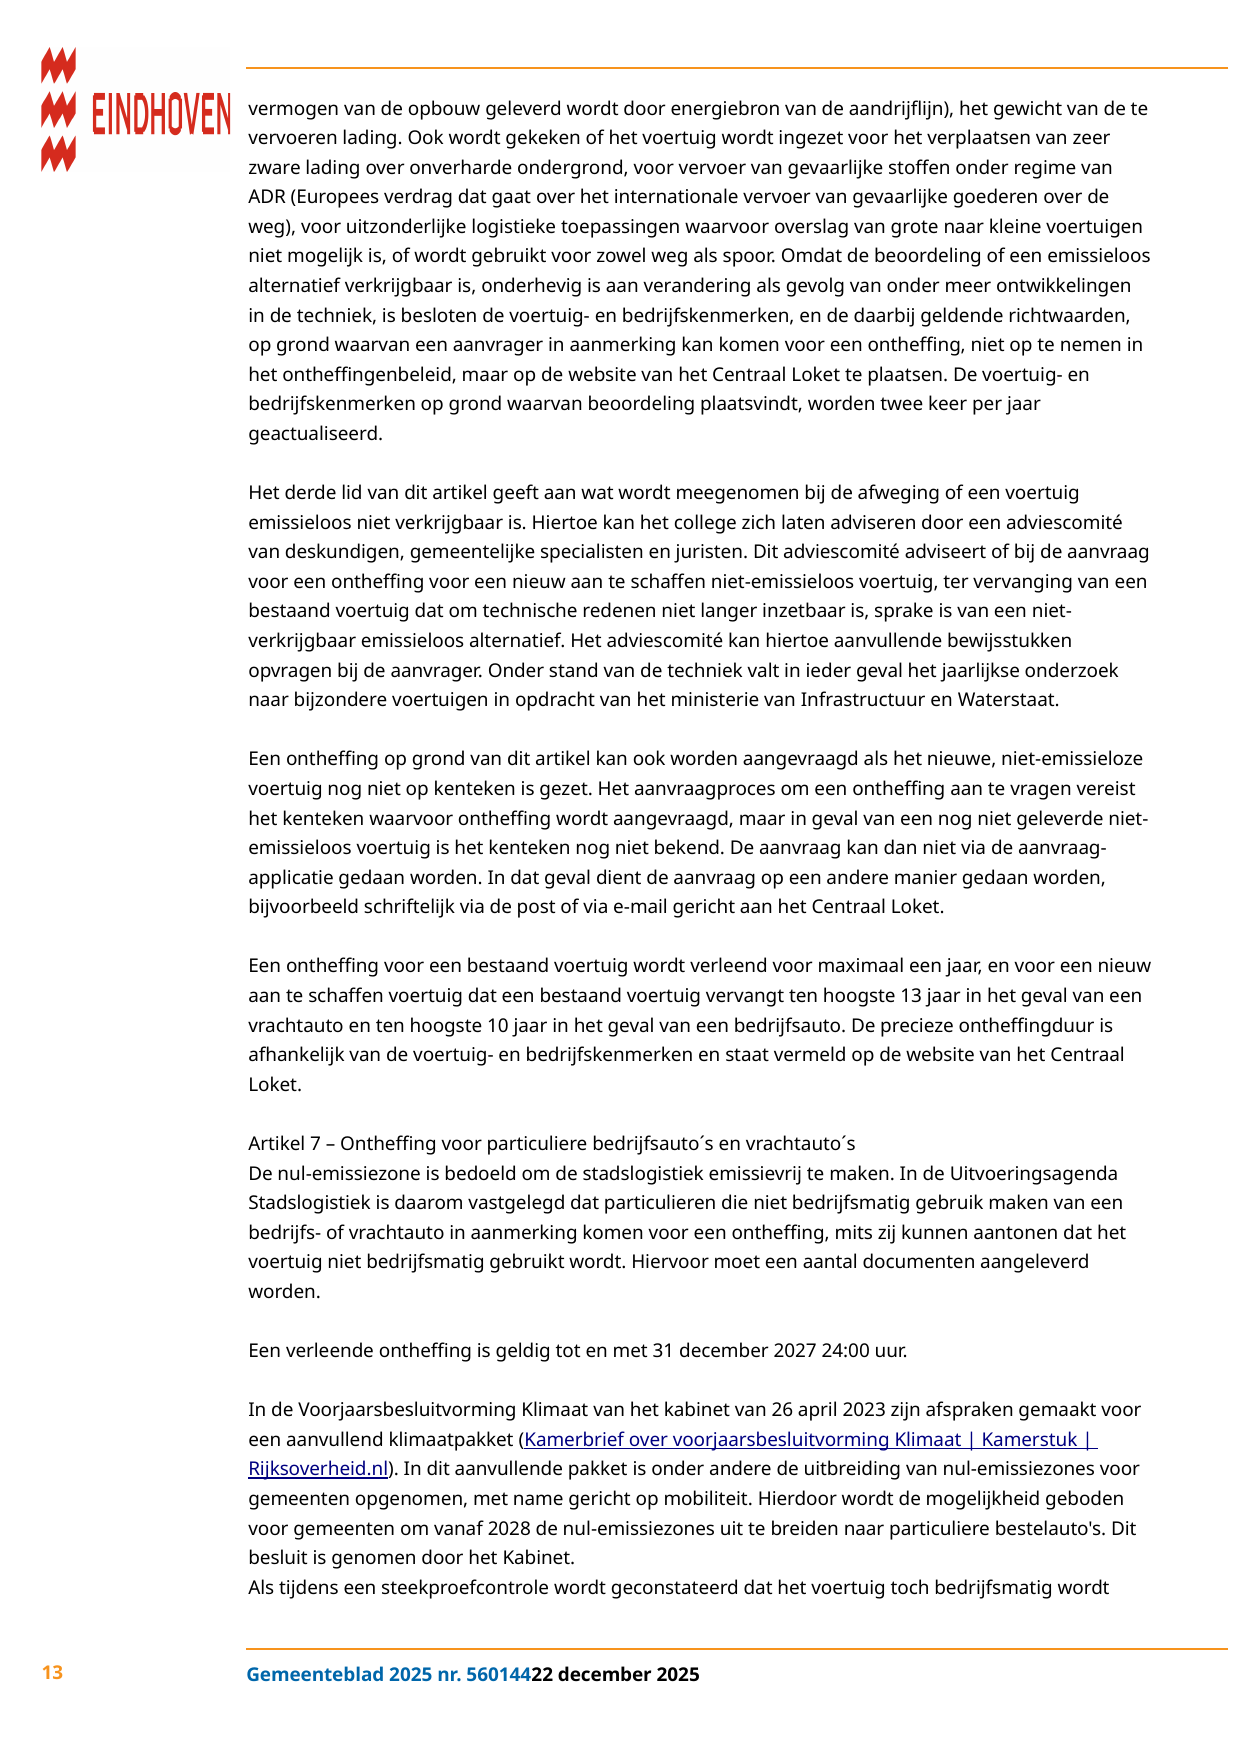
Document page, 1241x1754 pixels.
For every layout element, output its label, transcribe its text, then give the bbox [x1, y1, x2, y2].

text Een verleende ontheffing is geldig tot en met 31 december 2027 24:00 uur. [248, 1337, 1152, 1363]
text Een ontheffing voor een bestaand voertuig wordt verleend voor maximaal een jaar, en voor een nieuw aan te schaffen voertuig dat een bestaand voertuig vervangt ten hoogste 13 jaar in het geval van een vrachtauto en ten hoogste 10 jaar in het geval van een bedrijfsauto. De precieze ontheffingduur is afhankelijk van de voertuig- en bedrijfskenmerken en staat vermeld op de website van het Centraal Loket. [248, 953, 1152, 1097]
text Als tijdens een steekproefcontrole wordt geconstateerd dat het voertuig toch bedrijfsmatig wordt [248, 1574, 1152, 1600]
text Artikel 7 – Ontheffing voor particuliere bedrijfsauto´s en vrachtauto´s [248, 1130, 1152, 1156]
text Het derde lid van dit artikel geeft aan wat wordt meegenomen bij de afweging of een voertuig emissieloos niet verkrijgbaar is. Hiertoe kan het college zich laten adviseren door een adviescomité van deskundigen, gemeentelijke specialisten en juristen. Dit adviescomité adviseert of bij de aanvraag voor een ontheffing voor een nieuw aan te schaffen niet-emissieloos voertuig, ter vervanging van een bestaand voertuig dat om technische redenen niet langer inzetbaar is, sprake is van een niet-verkrijgbaar emissieloos alternatief. Het adviescomité kan hiertoe aanvullende bewijsstukken opvragen bij de aanvrager. Onder stand van de techniek valt in ieder geval het jaarlijkse onderzoek naar bijzondere voertuigen in opdracht van het ministerie van Infrastructuur en Waterstaat. [248, 479, 1152, 712]
text De nul-emissiezone is bedoeld om de stadslogistiek emissievrij te maken. In de Uitvoeringsagenda Stadslogistiek is daarom vastgelegd dat particulieren die niet bedrijfsmatig gebruik maken van een bedrijfs- of vrachtauto in aanmerking komen voor een ontheffing, mits zij kunnen aantonen dat het voertuig niet bedrijfsmatig gebruikt wordt. Hiervoor moet een aantal documenten aangeleverd worden. [248, 1160, 1152, 1304]
text vermogen van de opbouw geleverd wordt door energiebron van de aandrijflijn), het gewicht van de te vervoeren lading. Ook wordt gekeken of het voertuig wordt ingezet voor het verplaatsen van zeer zware lading over onverharde ondergrond, voor vervoer van gevaarlijke stoffen onder regime van ADR (Europees verdrag dat gaat over het internationale vervoer van gevaarlijke goederen over de weg), voor uitzonderlijke logistieke toepassingen waarvoor overslag van grote naar kleine voertuigen niet mogelijk is, of wordt gebruikt voor zowel weg als spoor. Omdat de beoordeling of een emissieloos alternatief verkrijgbaar is, onderhevig is aan verandering als gevolg van onder meer ontwikkelingen in de techniek, is besloten de voertuig- en bedrijfskenmerken, en de daarbij geldende richtwaarden, op grond waarvan een aanvrager in aanmerking kan komen voor een ontheffing, niet op te nemen in het ontheffingenbeleid, maar op de website van het Centraal Loket te plaatsen. De voertuig- en bedrijfskenmerken op grond waarvan beoordeling plaatsvindt, worden twee keer per jaar geactualiseerd. [248, 95, 1152, 446]
text Een ontheffing op grond van dit artikel kan ook worden aangevraagd als het nieuwe, niet-emissieloze voertuig nog niet op kenteken is gezet. Het aanvraagproces om een ontheffing aan te vragen vereist het kenteken waarvoor ontheffing wordt aangevraagd, maar in geval van een nog niet geleverde niet-emissieloos voertuig is het kenteken nog niet bekend. De aanvraag kan dan niet via de aanvraag-applicatie gedaan worden. In dat geval dient de aanvraag op een andere manier gedaan worden, bijvoorbeeld schriftelijk via de post of via e-mail gericht aan het Centraal Loket. [248, 746, 1152, 919]
picture [41, 47, 231, 172]
text In de Voorjaarsbesluitvorming Klimaat van het kabinet van 26 april 2023 zijn afspraken gemaakt voor een aanvullend klimaatpakket (Kamerbrief over voorjaarsbesluitvorming Klimaat | Kamerstuk | Rijksoverheid.nl). In dit aanvullende pakket is onder andere de uitbreiding van nul-emissiezones voor gemeenten opgenomen, met name gericht op mobiliteit. Hierdoor wordt de mogelijkheid geboden voor gemeenten om vanaf 2028 de nul-emissiezones uit te breiden naar particuliere bestelauto's. Dit besluit is genomen door het Kabinet. [248, 1396, 1152, 1570]
